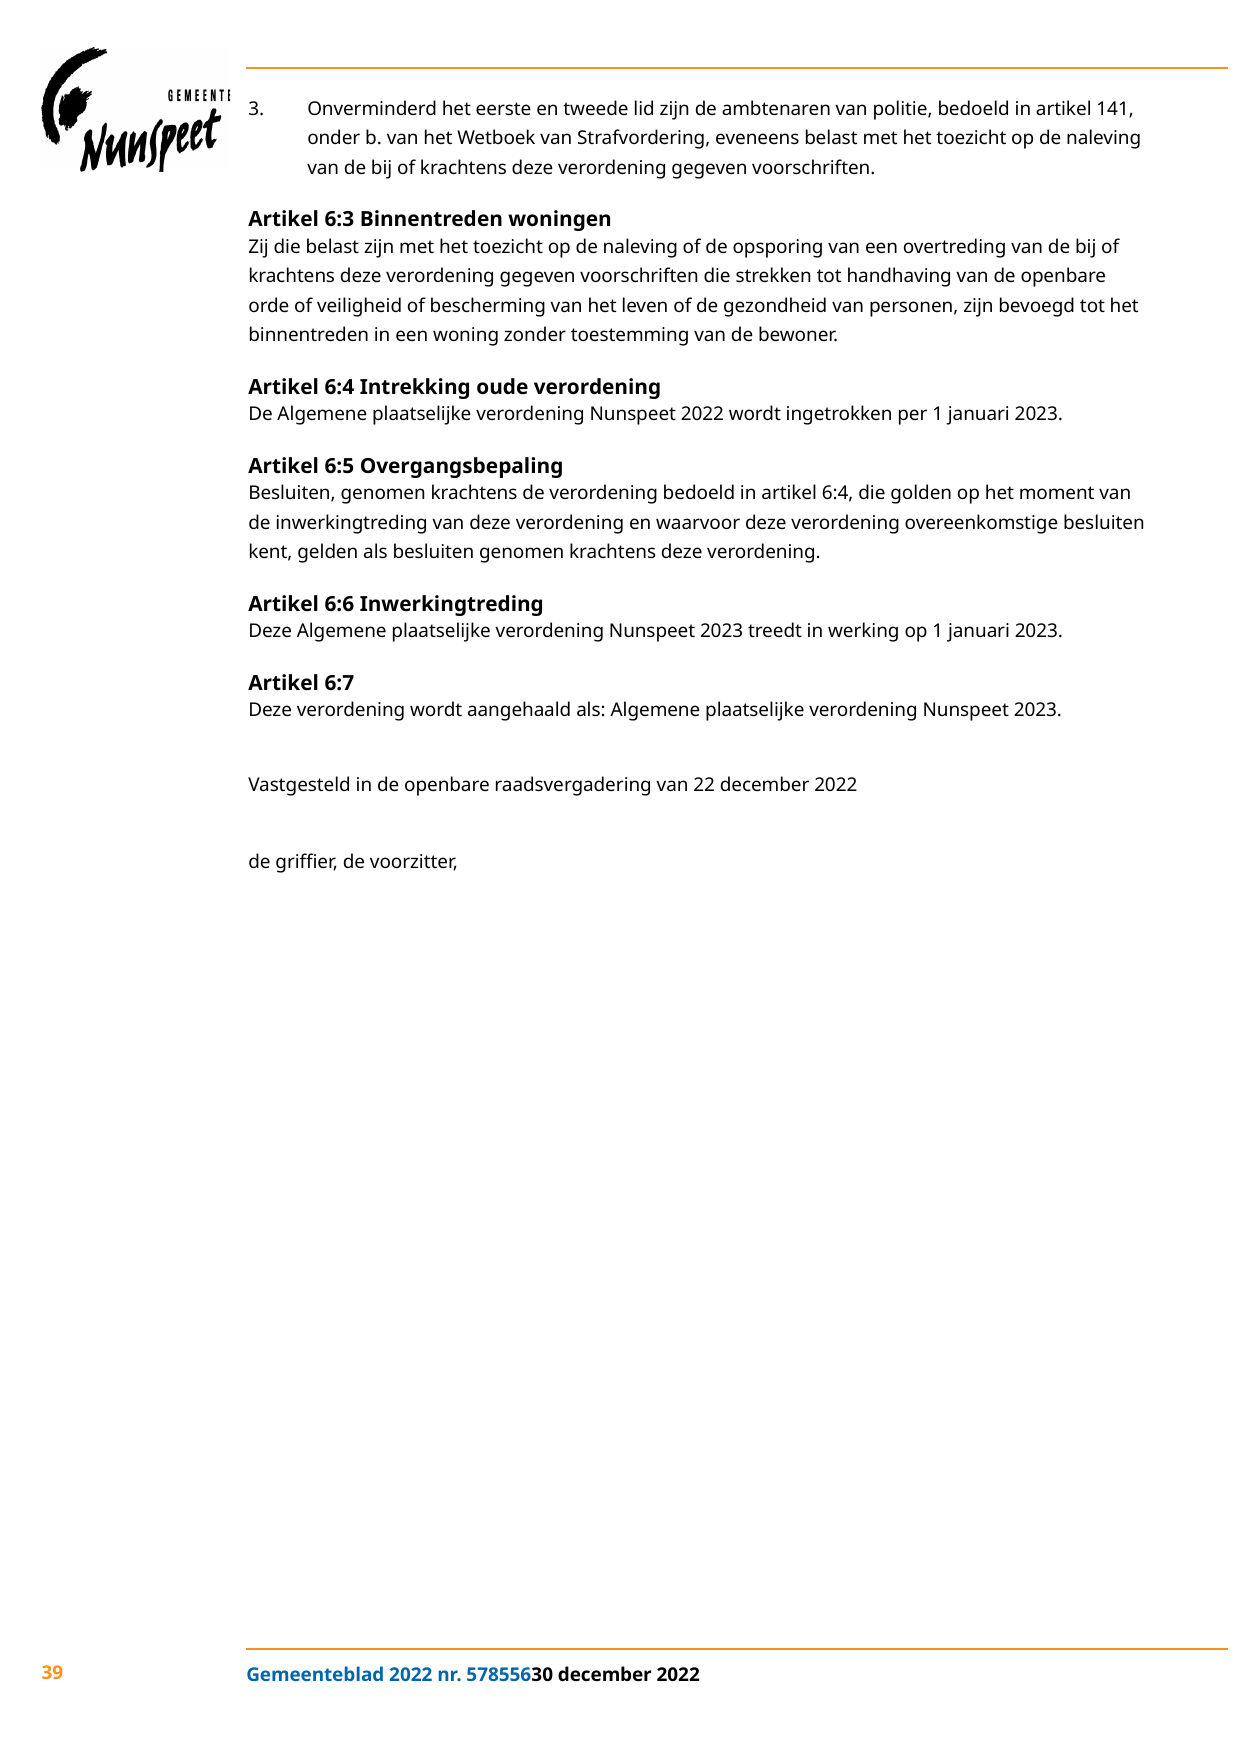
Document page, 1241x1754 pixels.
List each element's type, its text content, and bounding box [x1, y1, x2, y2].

picture [41, 47, 231, 172]
list Onverminderd het eerste en tweede lid zijn de ambtenaren van politie, bedoeld in artikel 141, onder b. van het Wetboek van Strafvordering, eveneens belast met het toezicht op de naleving van de bij of krachtens deze verordening gegeven voorschriften. [248, 95, 1152, 180]
text Deze Algemene plaatselijke verordening Nunspeet 2023 treedt in werking op 1 januari 2023. [248, 617, 1152, 643]
text Artikel 6:5 Overgangsbepaling [248, 451, 1152, 479]
text de griffier, de voorzitter, [248, 848, 1152, 874]
text Artikel 6:7 [248, 668, 1152, 696]
text Zij die belast zijn met het toezicht op de naleving of de opsporing van een overtreding van de bij of krachtens deze verordening gegeven voorschriften die strekken tot handhaving van de openbare orde of veiligheid of bescherming van het leven of de gezondheid van personen, zijn bevoegd tot het binnentreden in een woning zonder toestemming van de bewoner. [248, 233, 1152, 347]
text Artikel 6:6 Inwerkingtreding [248, 589, 1152, 617]
text Artikel 6:3 Binnentreden woningen [248, 204, 1152, 233]
text Vastgesteld in de openbare raadsvergadering van 22 december 2022 [248, 771, 1152, 797]
text Deze verordening wordt aangehaald als: Algemene plaatselijke verordening Nunspeet 2023. [248, 696, 1152, 722]
text Artikel 6:4 Intrekking oude verordening [248, 372, 1152, 400]
text Besluiten, genomen krachtens de verordening bedoeld in artikel 6:4, die golden op het moment van de inwerkingtreding van deze verordening en waarvoor deze verordening overeenkomstige besluiten kent, gelden als besluiten genomen krachtens deze verordening. [248, 479, 1152, 564]
text De Algemene plaatselijke verordening Nunspeet 2022 wordt ingetrokken per 1 januari 2023. [248, 400, 1152, 426]
